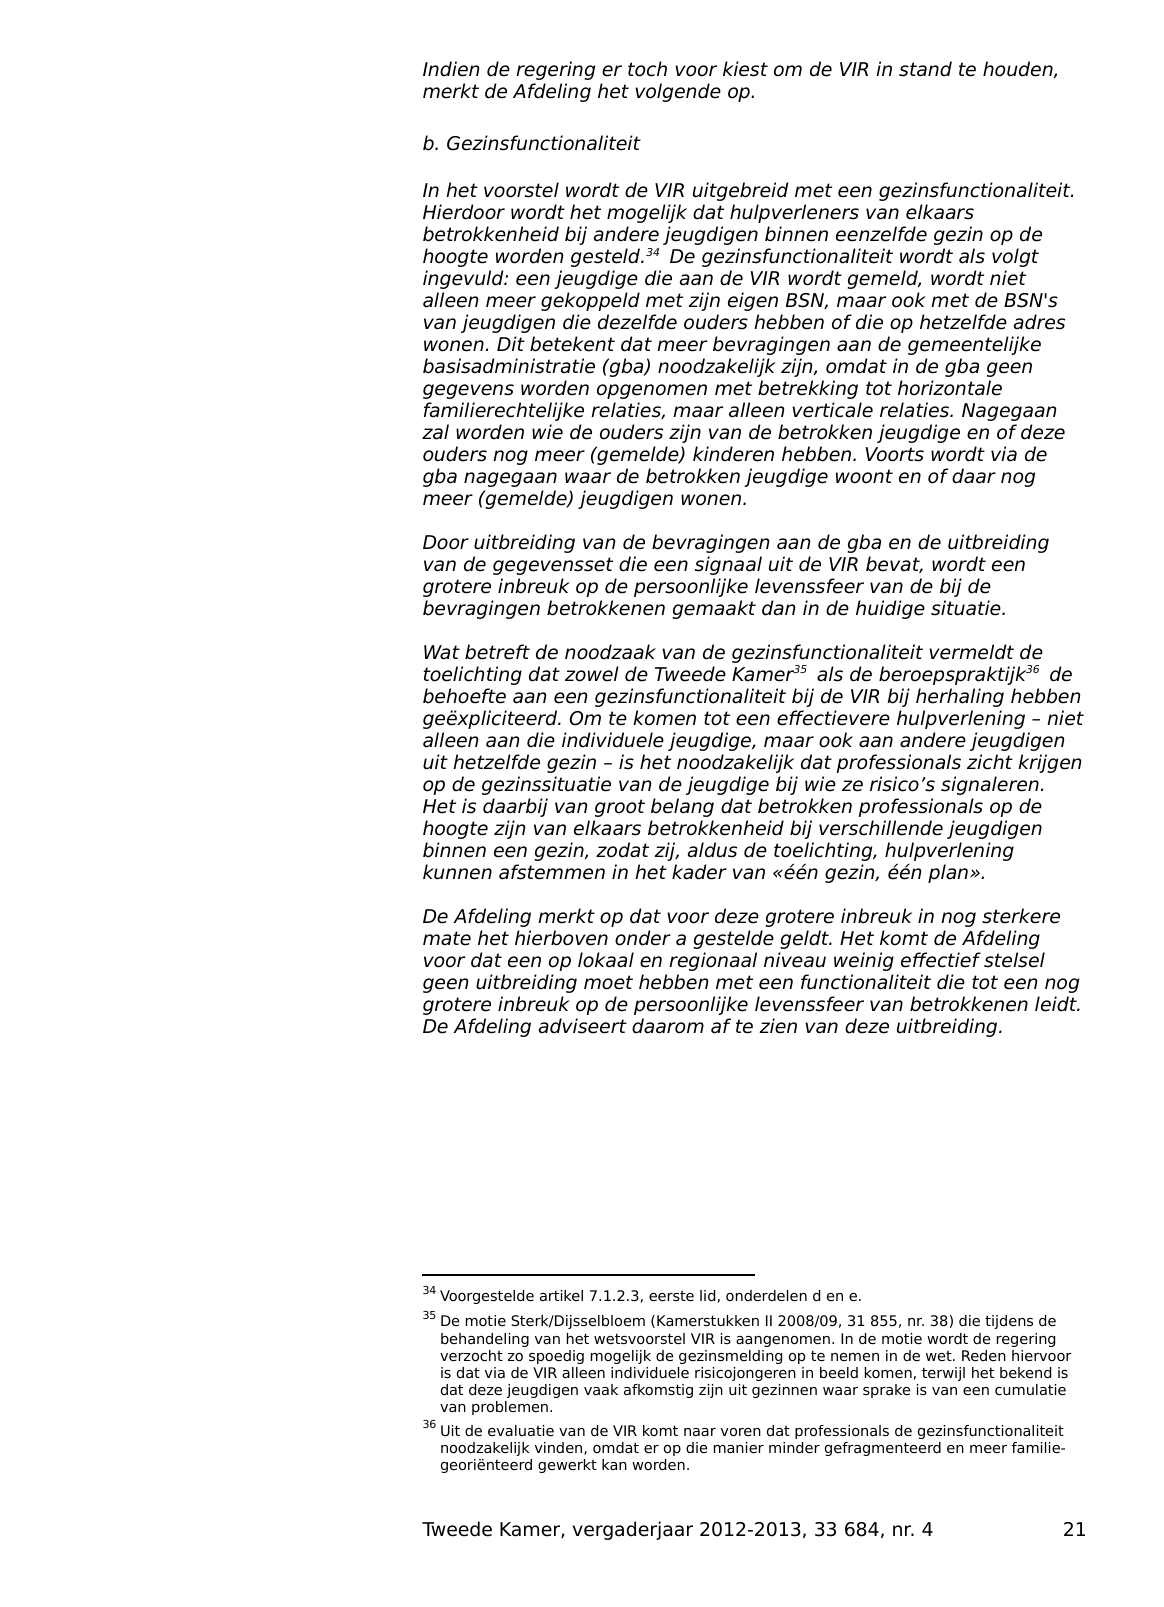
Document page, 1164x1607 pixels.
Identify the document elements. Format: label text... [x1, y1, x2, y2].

text Uit de evaluatie van de VIR komt naar voren dat professionals de gezinsfunctionaliteit noodzakelijk vinden, omdat er op die manier minder gefragmenteerd en meer familie-georiënteerd gewerkt kan worden. [422, 1418, 1087, 1474]
text Door uitbreiding van de bevragingen aan de gba en de uitbreiding van de gegevensset die een signaal uit de VIR bevat, wordt een grotere inbreuk op de persoonlijke levenssfeer van de bij de bevragingen betrokkenen gemaakt dan in de huidige situatie. [422, 532, 1087, 620]
text De Afdeling merkt op dat voor deze grotere inbreuk in nog sterkere mate het hierboven onder a gestelde geldt. Het komt de Afdeling voor dat een op lokaal en regionaal niveau weinig effectief stelsel geen uitbreiding moet hebben met een functionaliteit die tot een nog grotere inbreuk op de persoonlijke levenssfeer van betrokkenen leidt. De Afdeling adviseert daarom af te zien van deze uitbreiding. [422, 906, 1087, 1038]
text Wat betreft de noodzaak van de gezinsfunctionaliteit vermeldt de toelichting dat zowel de Tweede Kamer als de beroepspraktijk de behoefte aan een gezinsfunctionaliteit bij de VIR bij herhaling hebben geëxpliciteerd. Om te komen tot een effectievere hulpverlening – niet alleen aan die individuele jeugdige, maar ook aan andere jeugdigen uit hetzelfde gezin – is het noodzakelijk dat professionals zicht krijgen op de gezinssituatie van de jeugdige bij wie ze risico’s signaleren. Het is daarbij van groot belang dat betrokken professionals op de hoogte zijn van elkaars betrokkenheid bij verschillende jeugdigen binnen een gezin, zodat zij, aldus de toelichting, hulpverlening kunnen afstemmen in het kader van «één gezin, één plan». [422, 642, 1087, 884]
text Voorgestelde artikel 7.1.2.3, eerste lid, onderdelen d en e. [422, 1284, 1087, 1306]
subtitle b. Gezinsfunctionaliteit [422, 133, 1087, 155]
text In het voorstel wordt de VIR uitgebreid met een gezinsfunctionaliteit. Hierdoor wordt het mogelijk dat hulpverleners van elkaars betrokkenheid bij andere jeugdigen binnen eenzelfde gezin op de hoogte worden gesteld. De gezinsfunctionaliteit wordt als volgt ingevuld: een jeugdige die aan de VIR wordt gemeld, wordt niet alleen meer gekoppeld met zijn eigen BSN, maar ook met de BSN's van jeugdigen die dezelfde ouders hebben of die op hetzelfde adres wonen. Dit betekent dat meer bevragingen aan de gemeentelijke basisadministratie (gba) noodzakelijk zijn, omdat in de gba geen gegevens worden opgenomen met betrekking tot horizontale familierechtelijke relaties, maar alleen verticale relaties. Nagegaan zal worden wie de ouders zijn van de betrokken jeugdige en of deze ouders nog meer (gemelde) kinderen hebben. Voorts wordt via de gba nagegaan waar de betrokken jeugdige woont en of daar nog meer (gemelde) jeugdigen wonen. [422, 180, 1087, 510]
text De motie Sterk/Dijsselbloem (Kamerstukken II 2008/09, 31 855, nr. 38) die tijdens de behandeling van het wetsvoorstel VIR is aangenomen. In de motie wordt de regering verzocht zo spoedig mogelijk de gezinsmelding op te nemen in de wet. Reden hiervoor is dat via de VIR alleen individuele risicojongeren in beeld komen, terwijl het bekend is dat deze jeugdigen vaak afkomstig zijn uit gezinnen waar sprake is van een cumulatie van problemen. [422, 1309, 1087, 1416]
text Indien de regering er toch voor kiest om de VIR in stand te houden, merkt de Afdeling het volgende op. [422, 59, 1087, 103]
